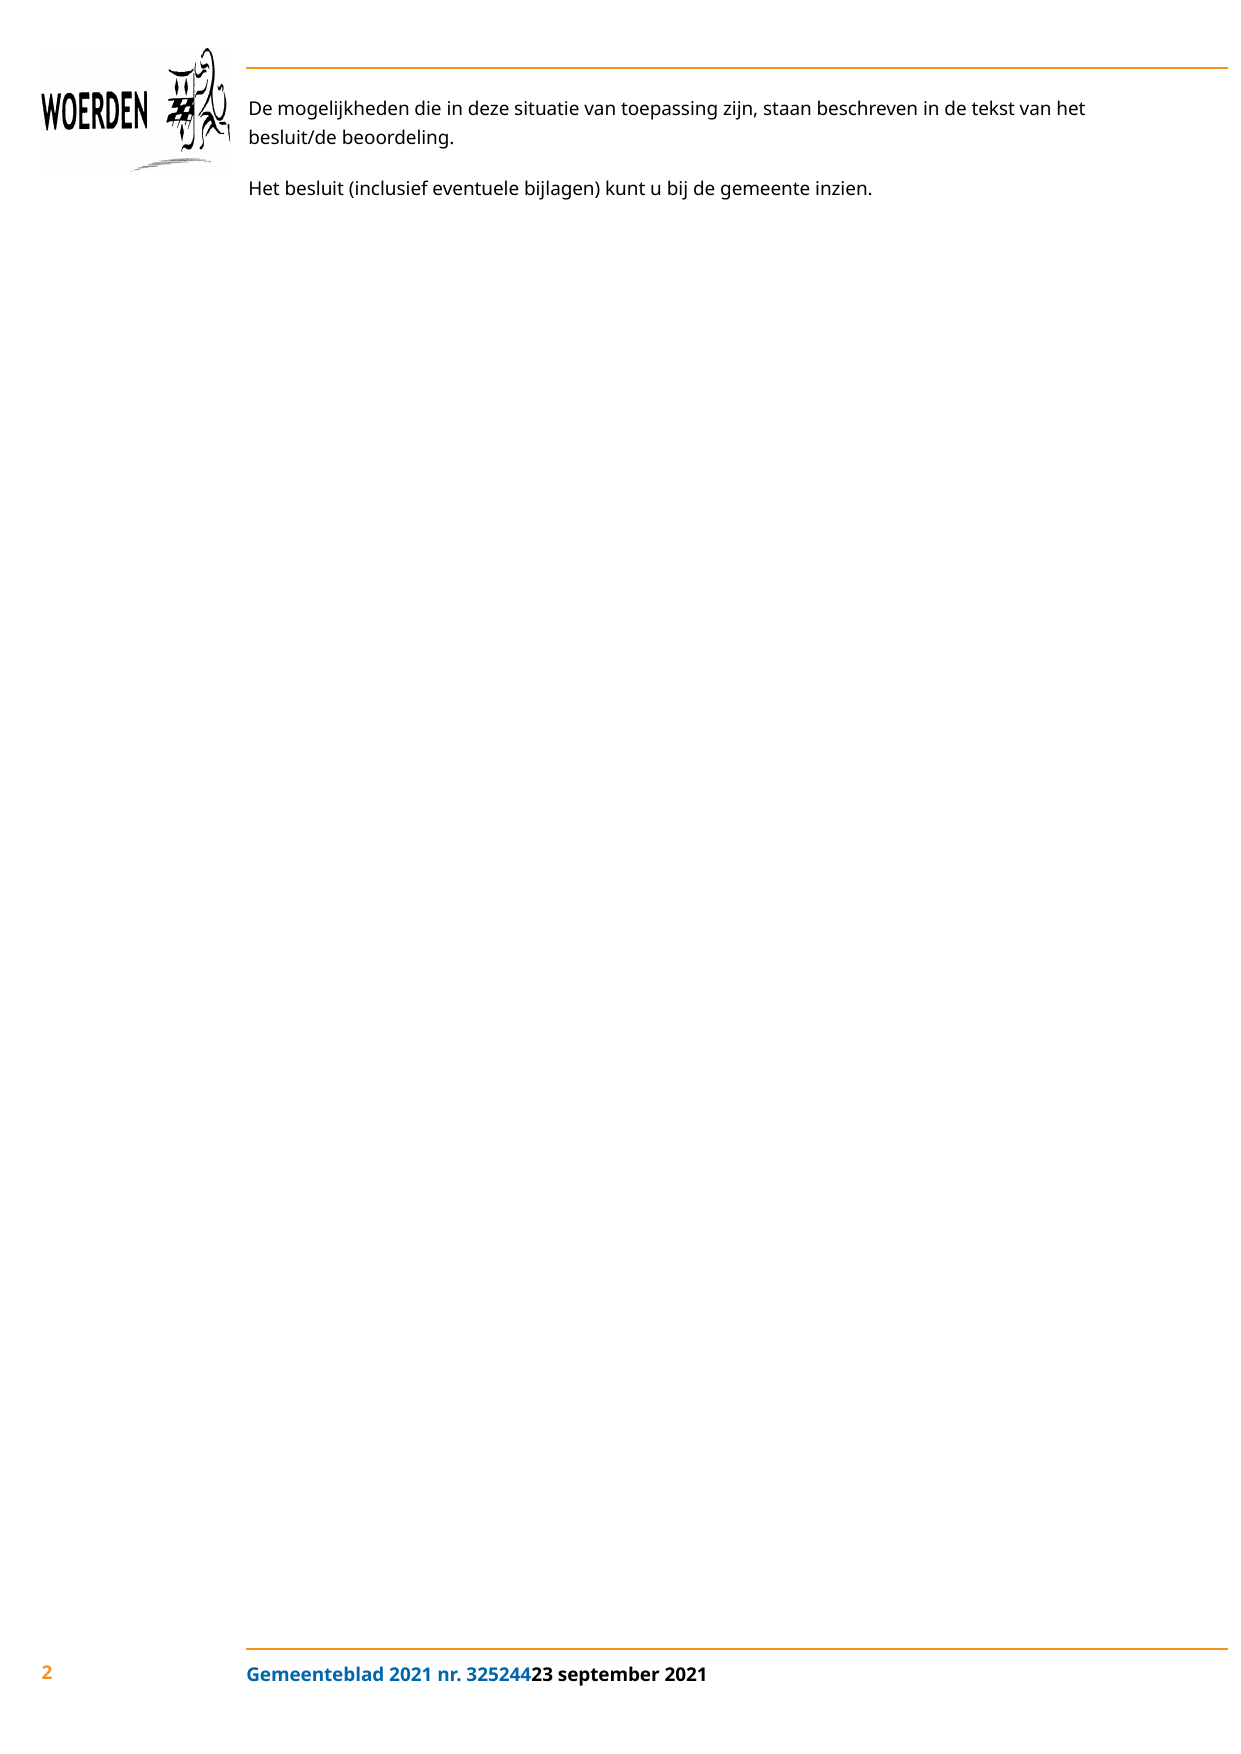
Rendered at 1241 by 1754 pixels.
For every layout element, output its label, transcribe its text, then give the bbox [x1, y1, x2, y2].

picture [41, 47, 231, 172]
text Het besluit (inclusief eventuele bijlagen) kunt u bij de gemeente inzien. [248, 175, 1152, 201]
text De mogelijkheden die in deze situatie van toepassing zijn, staan beschreven in de tekst van het besluit/de beoordeling. [248, 95, 1152, 150]
